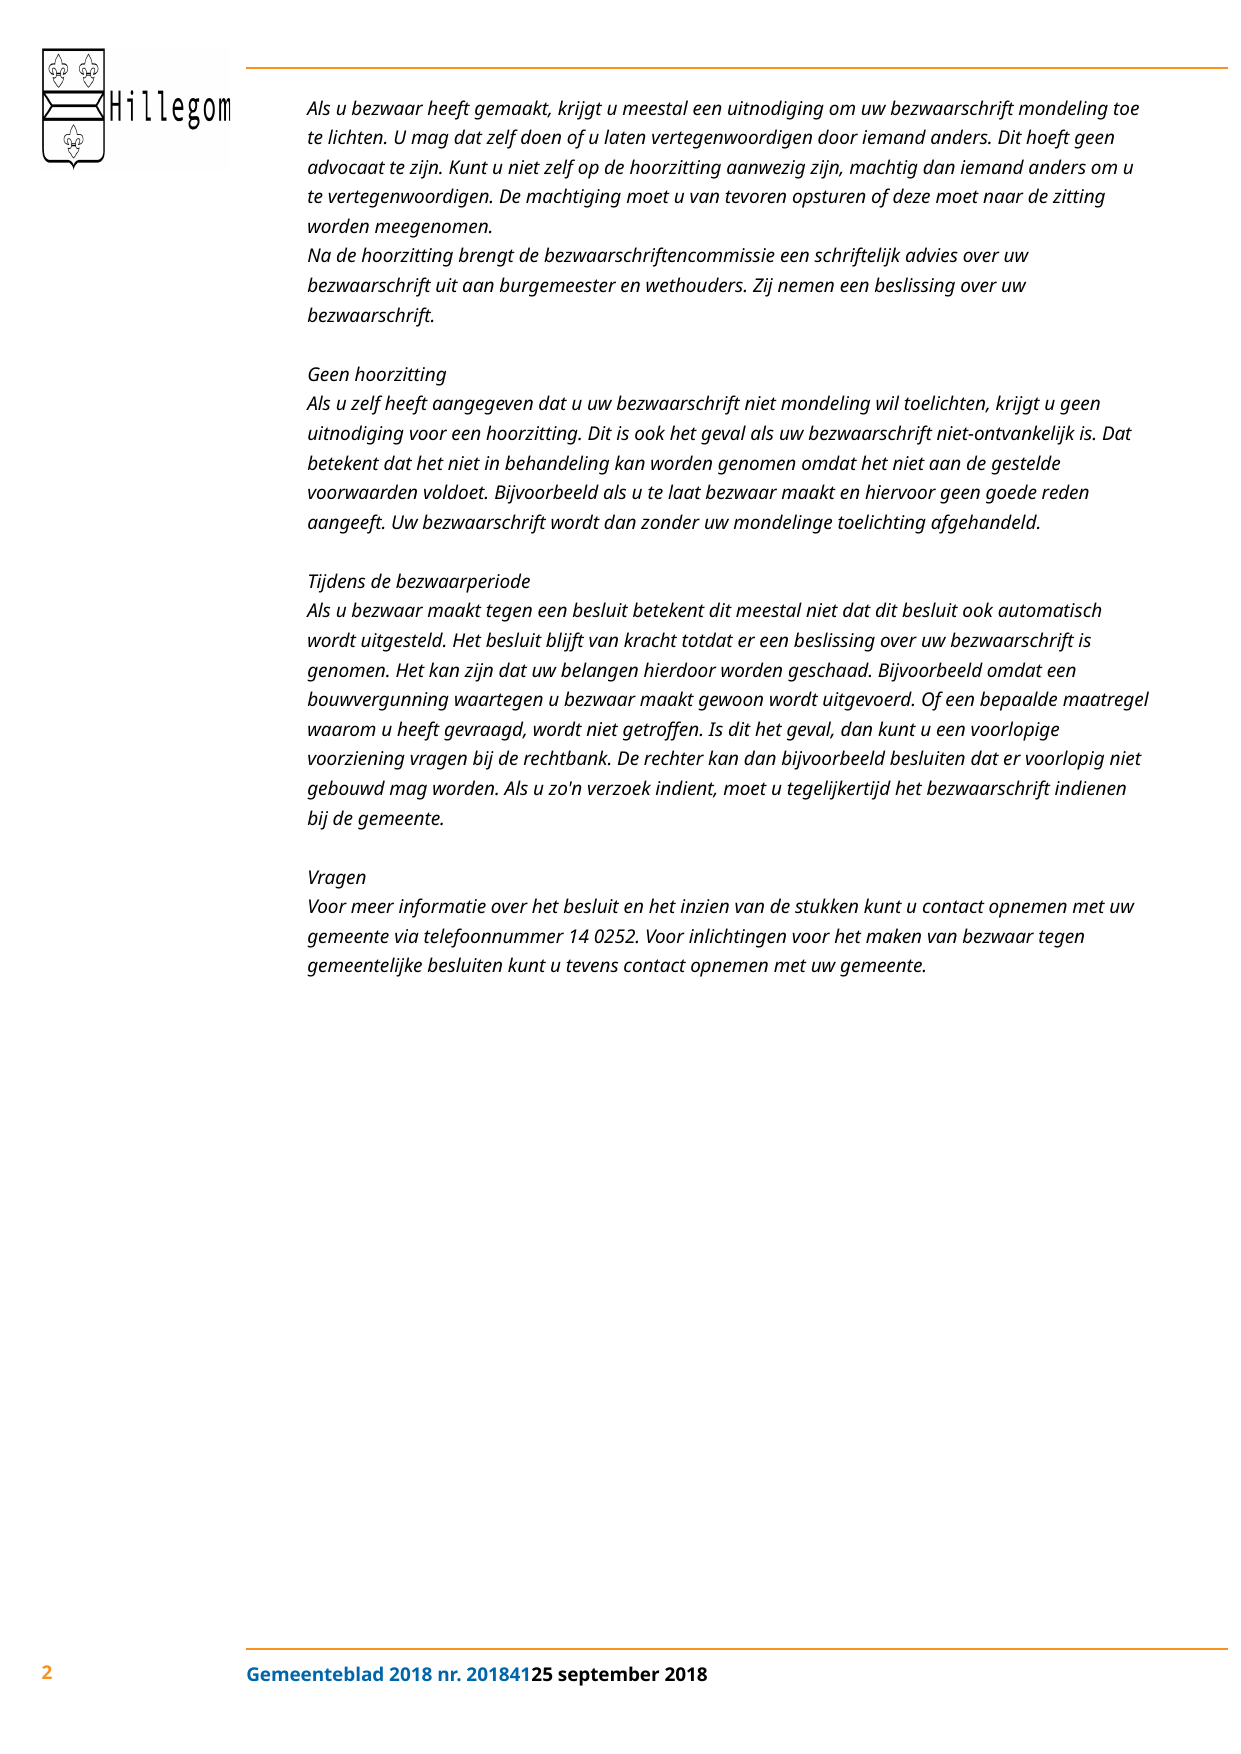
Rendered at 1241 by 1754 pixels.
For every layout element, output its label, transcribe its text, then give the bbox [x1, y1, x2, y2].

list Na de hoorzitting brengt de bezwaarschriftencommissie een schriftelijk advies over uw bezwaarschrift uit aan burgemeester en wethouders. Zij nemen een beslissing over uw bezwaarschrift. [248, 243, 1152, 328]
list Geen hoorzitting [248, 361, 1152, 387]
list Voor meer informatie over het besluit en het inzien van de stukken kunt u contact opnemen met uw gemeente via telefoonnummer 14 0252. Voor inlichtingen voor het maken van bezwaar tegen gemeentelijke besluiten kunt u tevens contact opnemen met uw gemeente. [248, 893, 1152, 978]
list Als u zelf heeft aangegeven dat u uw bezwaarschrift niet mondeling wil toelichten, krijgt u geen uitnodiging voor een hoorzitting. Dit is ook het geval als uw bezwaarschrift niet-ontvankelijk is. Dat betekent dat het niet in behandeling kan worden genomen omdat het niet aan de gestelde voorwaarden voldoet. Bijvoorbeeld als u te laat bezwaar maakt en hiervoor geen goede reden aangeeft. Uw bezwaarschrift wordt dan zonder uw mondelinge toelichting afgehandeld. [248, 391, 1152, 535]
picture [41, 47, 231, 172]
list Als u bezwaar heeft gemaakt, krijgt u meestal een uitnodiging om uw bezwaarschrift mondeling toe te lichten. U mag dat zelf doen of u laten vertegenwoordigen door iemand anders. Dit hoeft geen advocaat te zijn. Kunt u niet zelf op de hoorzitting aanwezig zijn, machtig dan iemand anders om u te vertegenwoordigen. De machtiging moet u van tevoren opsturen of deze moet naar de zitting worden meegenomen. [248, 95, 1152, 239]
list Vragen [248, 864, 1152, 890]
list Als u bezwaar maakt tegen een besluit betekent dit meestal niet dat dit besluit ook automatisch wordt uitgesteld. Het besluit blijft van kracht totdat er een beslissing over uw bezwaarschrift is genomen. Het kan zijn dat uw belangen hierdoor worden geschaad. Bijvoorbeeld omdat een bouwvergunning waartegen u bezwaar maakt gewoon wordt uitgevoerd. Of een bepaalde maatregel waarom u heeft gevraagd, wordt niet getroffen. Is dit het geval, dan kunt u een voorlopige voorziening vragen bij de rechtbank. De rechter kan dan bijvoorbeeld besluiten dat er voorlopig niet gebouwd mag worden. Als u zo'n verzoek indient, moet u tegelijkertijd het bezwaarschrift indienen bij de gemeente. [248, 598, 1152, 831]
list Tijdens de bezwaarperiode [248, 568, 1152, 594]
